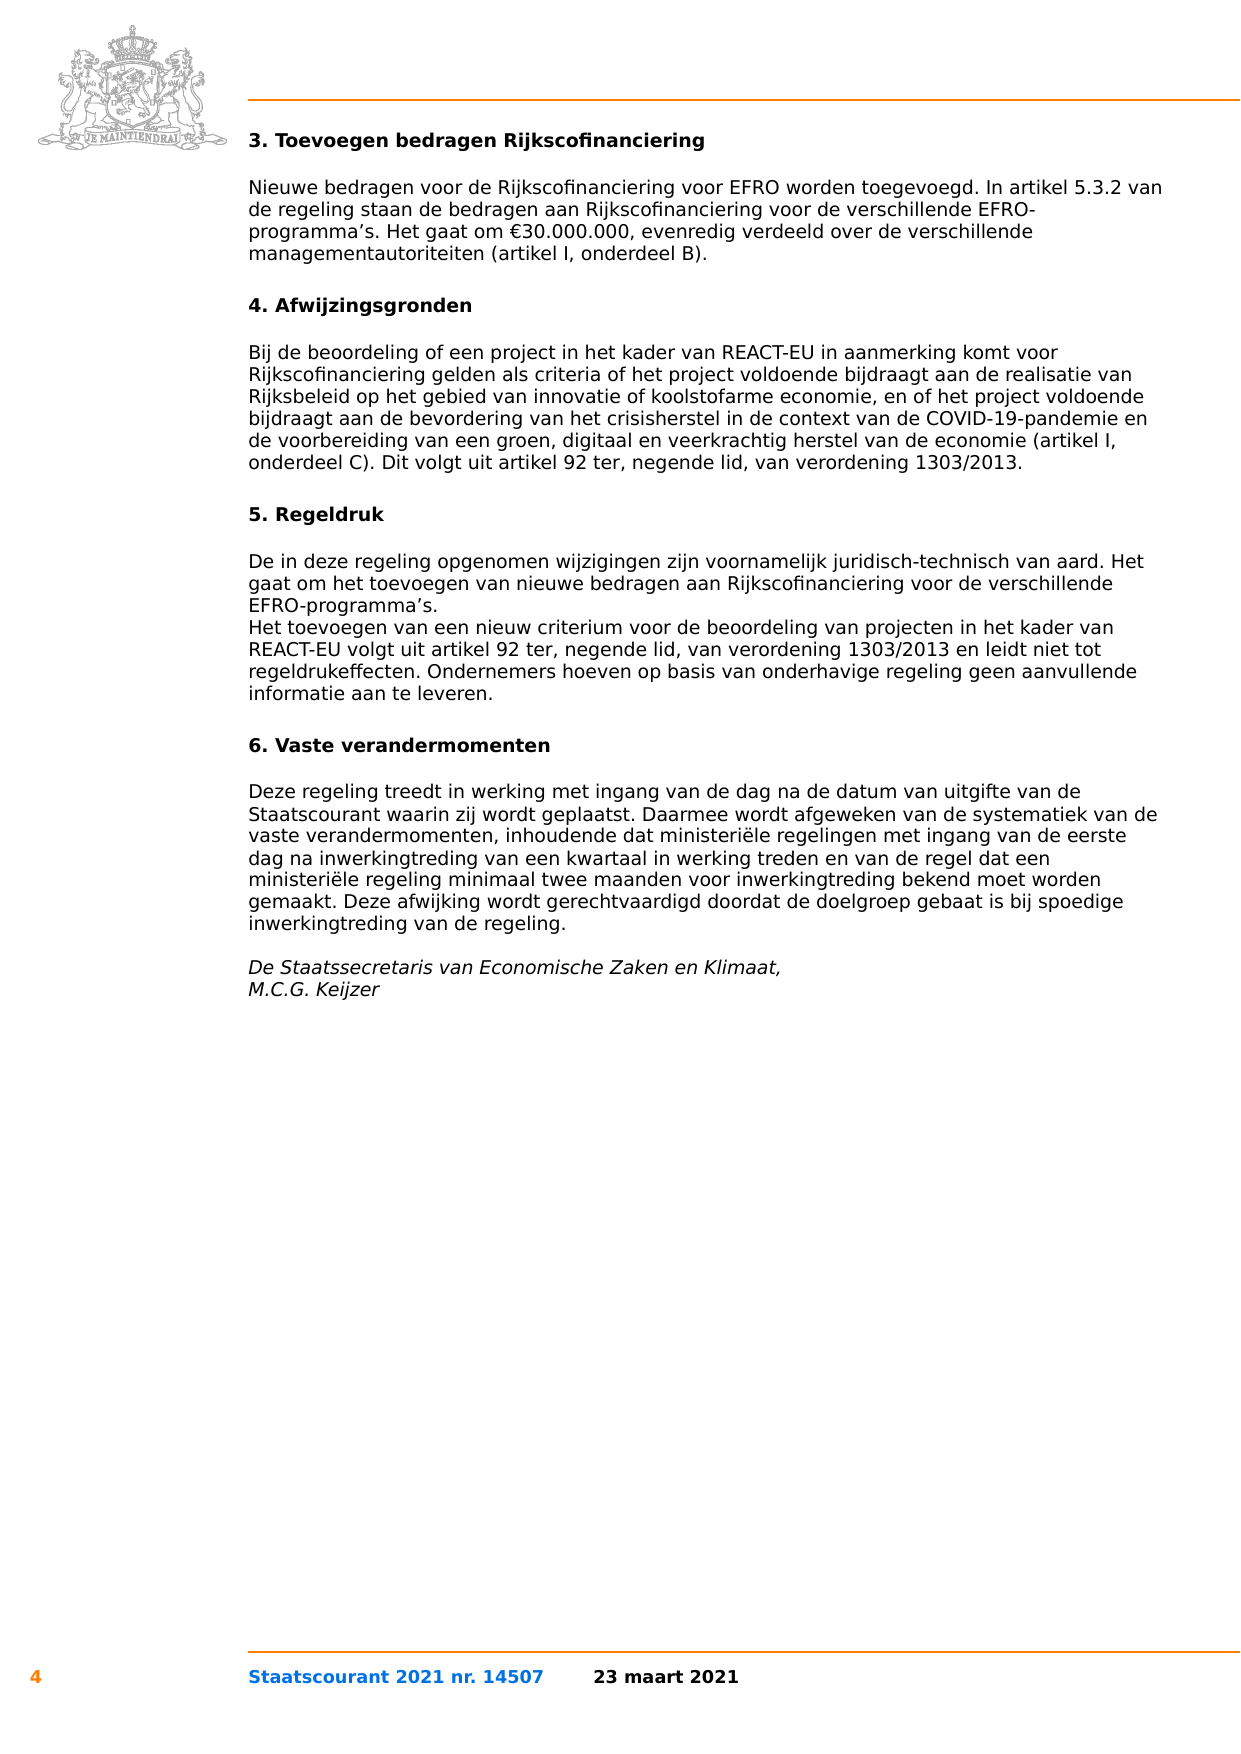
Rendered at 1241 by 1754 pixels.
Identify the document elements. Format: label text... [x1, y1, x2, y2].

text Deze regeling treedt in werking met ingang van de dag na de datum van uitgifte van de Staatscourant waarin zij wordt geplaatst. Daarmee wordt afgeweken van de systematiek van de vaste verandermomenten, inhoudende dat ministeriële regelingen met ingang van de eerste dag na inwerkingtreding van een kwartaal in werking treden en van de regel dat een ministeriële regeling minimaal twee maanden voor inwerkingtreding bekend moet worden gemaakt. Deze afwijking wordt gerechtvaardigd doordat de doelgroep gebaat is bij spoedige inwerkingtreding van de regeling. [248, 781, 1163, 935]
text Het toevoegen van een nieuw criterium voor de beoordeling van projecten in het kader van REACT-EU volgt uit artikel 92 ter, negende lid, van verordening 1303/2013 en leidt niet tot regeldrukeffecten. Ondernemers hoeven op basis van onderhavige regeling geen aanvullende informatie aan te leveren. [248, 617, 1163, 704]
picture [38, 25, 227, 150]
subtitle 5. Regeldruk [248, 504, 1163, 526]
subtitle 4. Afwijzingsgronden [248, 295, 1163, 317]
subtitle 3. Toevoegen bedragen Rijkscofinanciering [248, 130, 1163, 152]
text De in deze regeling opgenomen wijzigingen zijn voornamelijk juridisch-technisch van aard. Het gaat om het toevoegen van nieuwe bedragen aan Rijkscofinanciering voor de verschillende EFRO-programma’s. [248, 551, 1163, 617]
subtitle 6. Vaste verandermomenten [248, 734, 1163, 756]
text Bij de beoordeling of een project in het kader van REACT-EU in aanmerking komt voor Rijkscofinanciering gelden als criteria of het project voldoende bijdraagt aan de realisatie van Rijksbeleid op het gebied van innovatie of koolstofarme economie, en of het project voldoende bijdraagt aan de bevordering van het crisisherstel in de context van de COVID-19-pandemie en de voorbereiding van een groen, digitaal en veerkrachtig herstel van de economie (artikel I, onderdeel C). Dit volgt uit artikel 92 ter, negende lid, van verordening 1303/2013. [248, 342, 1163, 474]
text Nieuwe bedragen voor de Rijkscofinanciering voor EFRO worden toegevoegd. In artikel 5.3.2 van de regeling staan de bedragen aan Rijkscofinanciering voor de verschillende EFRO- programma’s. Het gaat om €30.000.000, evenredig verdeeld over de verschillende managementautoriteiten (artikel I, onderdeel B). [248, 177, 1163, 265]
text De Staatssecretaris van Economische Zaken en Klimaat, M.C.G. Keijzer [248, 957, 1163, 1001]
